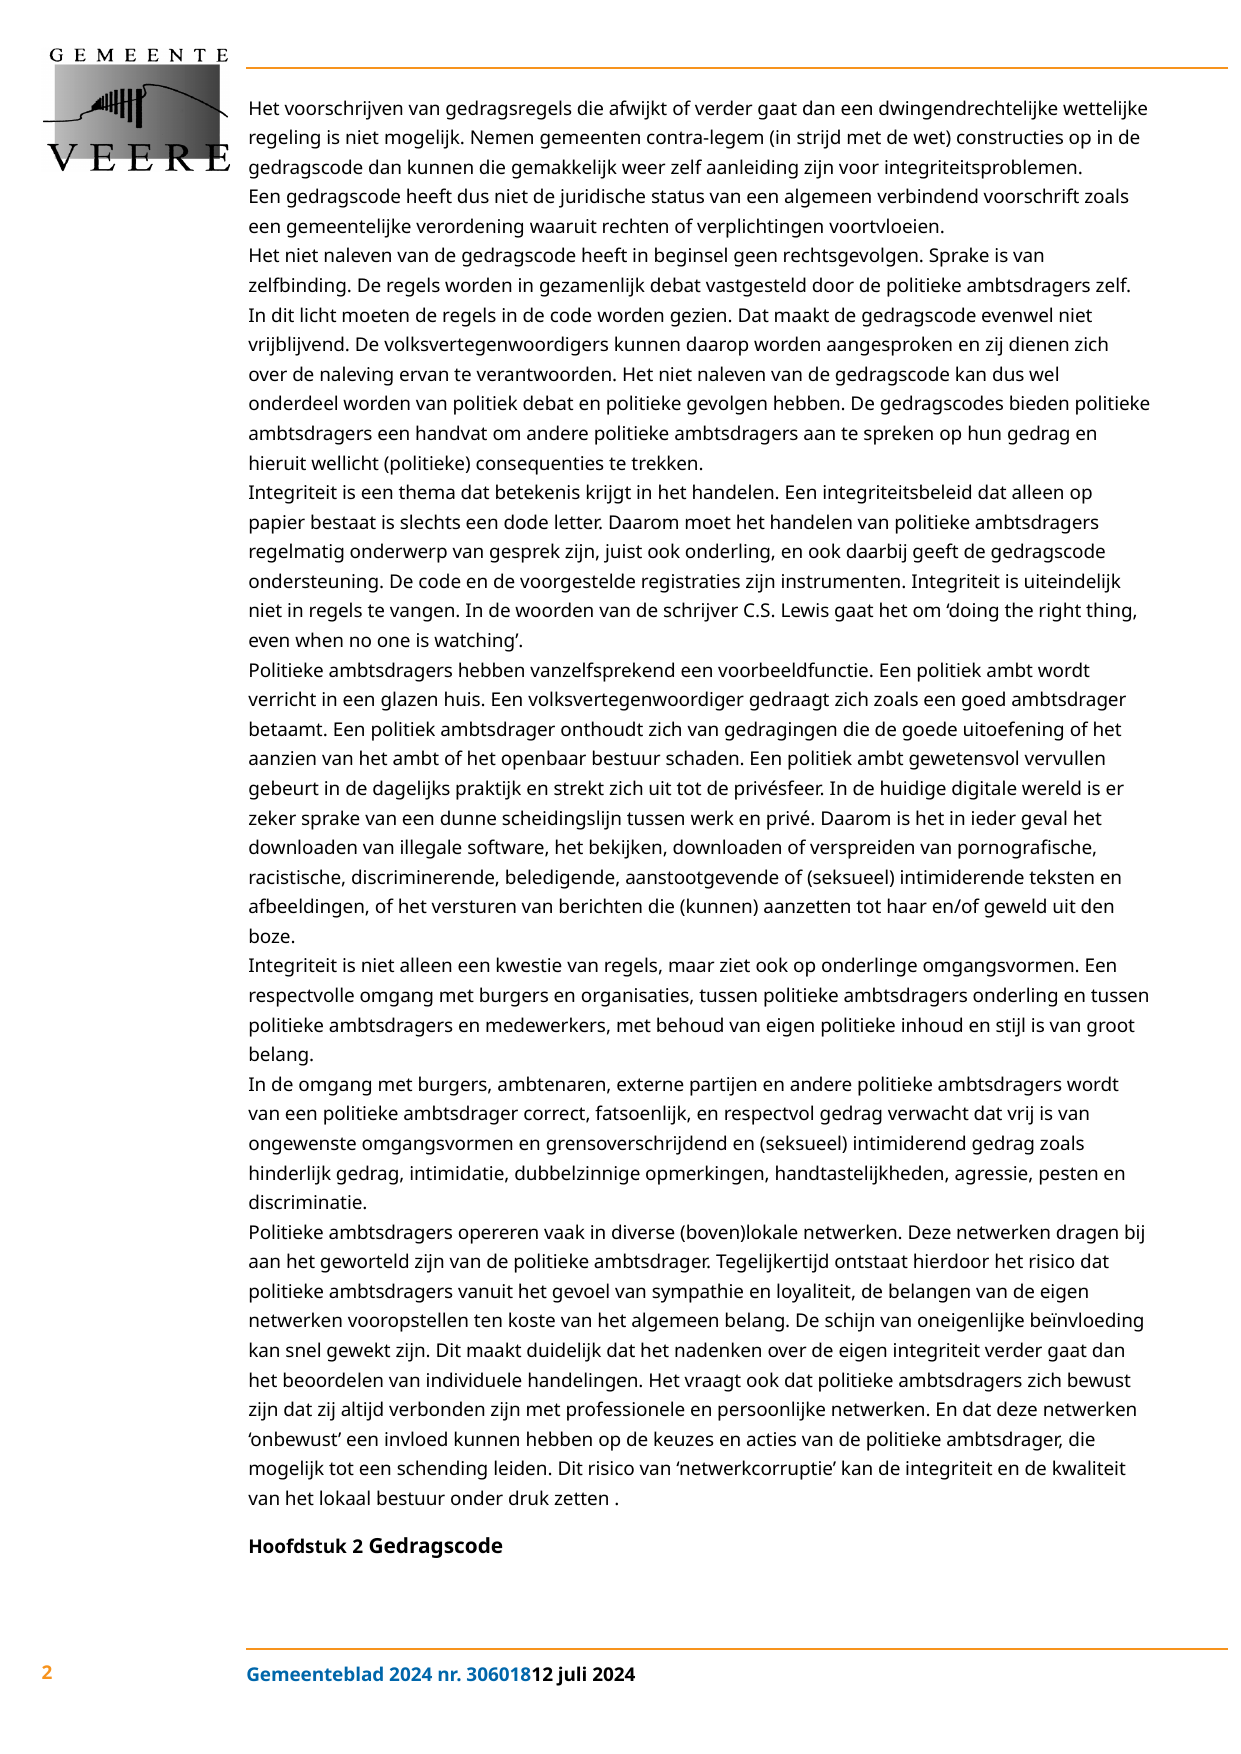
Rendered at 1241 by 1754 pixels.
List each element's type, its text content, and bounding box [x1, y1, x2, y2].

text Politieke ambtsdragers opereren vaak in diverse (boven)lokale netwerken. Deze netwerken dragen bij aan het geworteld zijn van de politieke ambtsdrager. Tegelijkertijd ontstaat hierdoor het risico dat politieke ambtsdragers vanuit het gevoel van sympathie en loyaliteit, de belangen van de eigen netwerken vooropstellen ten koste van het algemeen belang. De schijn van oneigenlijke beïnvloeding kan snel gewekt zijn. Dit maakt duidelijk dat het nadenken over de eigen integriteit verder gaat dan het beoordelen van individuele handelingen. Het vraagt ook dat politieke ambtsdragers zich bewust zijn dat zij altijd verbonden zijn met professionele en persoonlijke netwerken. En dat deze netwerken ‘onbewust’ een invloed kunnen hebben op de keuzes en acties van de politieke ambtsdrager, die mogelijk tot een schending leiden. Dit risico van ‘netwerkcorruptie’ kan de integriteit en de kwaliteit van het lokaal bestuur onder druk zetten . [248, 1219, 1152, 1511]
text Een gedragscode heeft dus niet de juridische status van een algemeen verbindend voorschrift zoals een gemeentelijke verordening waaruit rechten of verplichtingen voortvloeien. [248, 183, 1152, 239]
text Het voorschrijven van gedragsregels die afwijkt of verder gaat dan een dwingendrechtelijke wettelijke regeling is niet mogelijk. Nemen gemeenten contra-legem (in strijd met de wet) constructies op in de gedragscode dan kunnen die gemakkelijk weer zelf aanleiding zijn voor integriteitsproblemen. [248, 95, 1152, 180]
text In de omgang met burgers, ambtenaren, externe partijen en andere politieke ambtsdragers wordt van een politieke ambtsdrager correct, fatsoenlijk, en respectvol gedrag verwacht dat vrij is van ongewenste omgangsvormen en grensoverschrijdend en (seksueel) intimiderend gedrag zoals hinderlijk gedrag, intimidatie, dubbelzinnige opmerkingen, handtastelijkheden, agressie, pesten en discriminatie. [248, 1071, 1152, 1215]
text Integriteit is een thema dat betekenis krijgt in het handelen. Een integriteitsbeleid dat alleen op papier bestaat is slechts een dode letter. Daarom moet het handelen van politieke ambtsdragers regelmatig onderwerp van gesprek zijn, juist ook onderling, en ook daarbij geeft de gedragscode ondersteuning. De code en de voorgestelde registraties zijn instrumenten. Integriteit is uiteindelijk niet in regels te vangen. In de woorden van de schrijver C.S. Lewis gaat het om ‘doing the right thing, even when no one is watching’. [248, 479, 1152, 653]
text Hoofdstuk 2 Gedragscode [248, 1531, 1152, 1559]
picture [41, 47, 231, 172]
text Politieke ambtsdragers hebben vanzelfsprekend een voorbeeldfunctie. Een politiek ambt wordt verricht in een glazen huis. Een volksvertegenwoordiger gedraagt zich zoals een goed ambtsdrager betaamt. Een politiek ambtsdrager onthoudt zich van gedragingen die de goede uitoefening of het aanzien van het ambt of het openbaar bestuur schaden. Een politiek ambt gewetensvol vervullen gebeurt in de dagelijks praktijk en strekt zich uit tot de privésfeer. In de huidige digitale wereld is er zeker sprake van een dunne scheidingslijn tussen werk en privé. Daarom is het in ieder geval het downloaden van illegale software, het bekijken, downloaden of verspreiden van pornografische, racistische, discriminerende, beledigende, aanstootgevende of (seksueel) intimiderende teksten en afbeeldingen, of het versturen van berichten die (kunnen) aanzetten tot haar en/of geweld uit den boze. [248, 657, 1152, 949]
text Integriteit is niet alleen een kwestie van regels, maar ziet ook op onderlinge omgangsvormen. Een respectvolle omgang met burgers en organisaties, tussen politieke ambtsdragers onderling en tussen politieke ambtsdragers en medewerkers, met behoud van eigen politieke inhoud en stijl is van groot belang. [248, 953, 1152, 1067]
text Het niet naleven van de gedragscode heeft in beginsel geen rechtsgevolgen. Sprake is van zelfbinding. De regels worden in gezamenlijk debat vastgesteld door de politieke ambtsdragers zelf. In dit licht moeten de regels in de code worden gezien. Dat maakt de gedragscode evenwel niet vrijblijvend. De volksvertegenwoordigers kunnen daarop worden aangesproken en zij dienen zich over de naleving ervan te verantwoorden. Het niet naleven van de gedragscode kan dus wel onderdeel worden van politiek debat en politieke gevolgen hebben. De gedragscodes bieden politieke ambtsdragers een handvat om andere politieke ambtsdragers aan te spreken op hun gedrag en hieruit wellicht (politieke) consequenties te trekken. [248, 243, 1152, 476]
